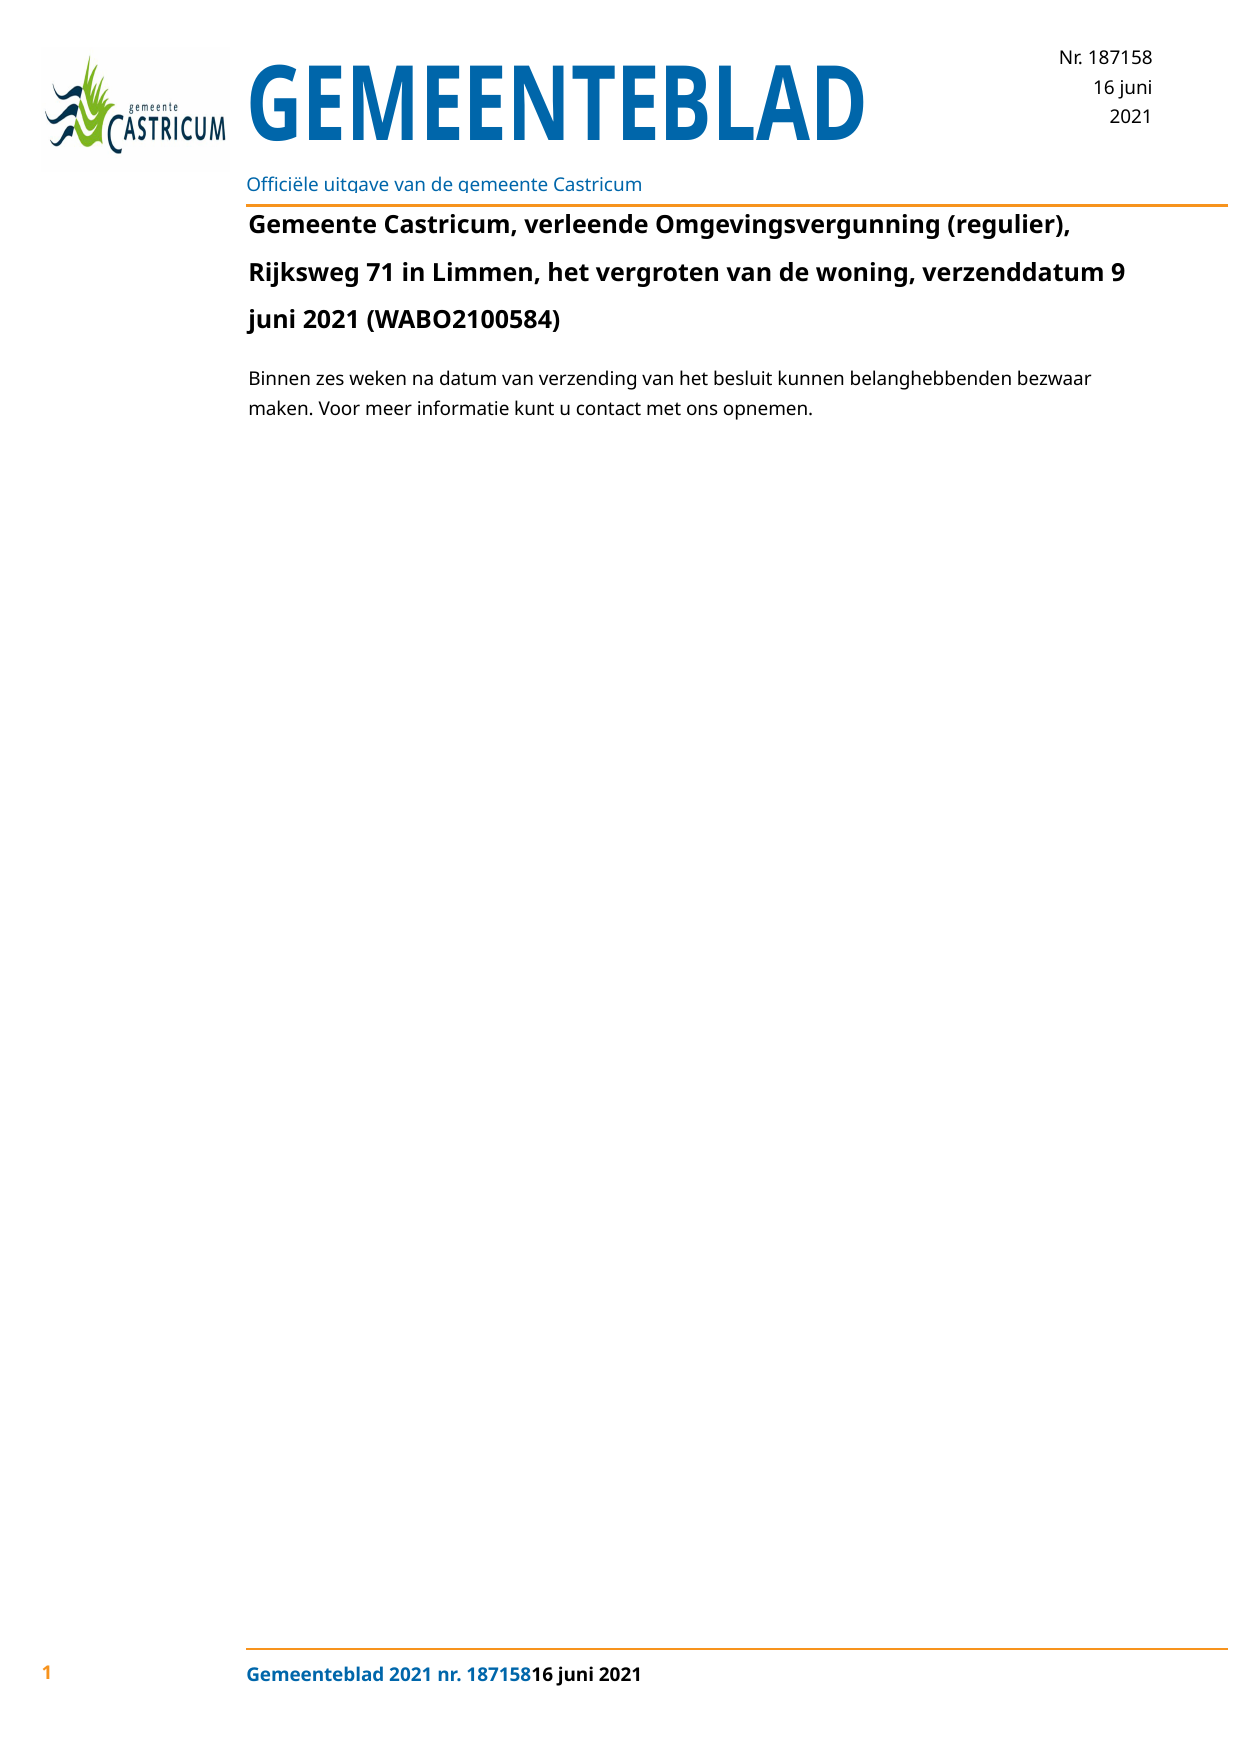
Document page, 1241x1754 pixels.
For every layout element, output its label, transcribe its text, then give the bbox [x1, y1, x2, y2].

text Gemeente Castricum, verleende Omgevingsvergunning (regulier), Rijksweg 71 in Limmen, het vergroten van de woning, verzenddatum 9 juni 2021 (WABO2100584) [248, 207, 1152, 336]
text Binnen zes weken na datum van verzending van het besluit kunnen belanghebbenden bezwaar maken. Voor meer informatie kunt u contact met ons opnemen. [248, 366, 1152, 421]
picture [41, 47, 231, 172]
